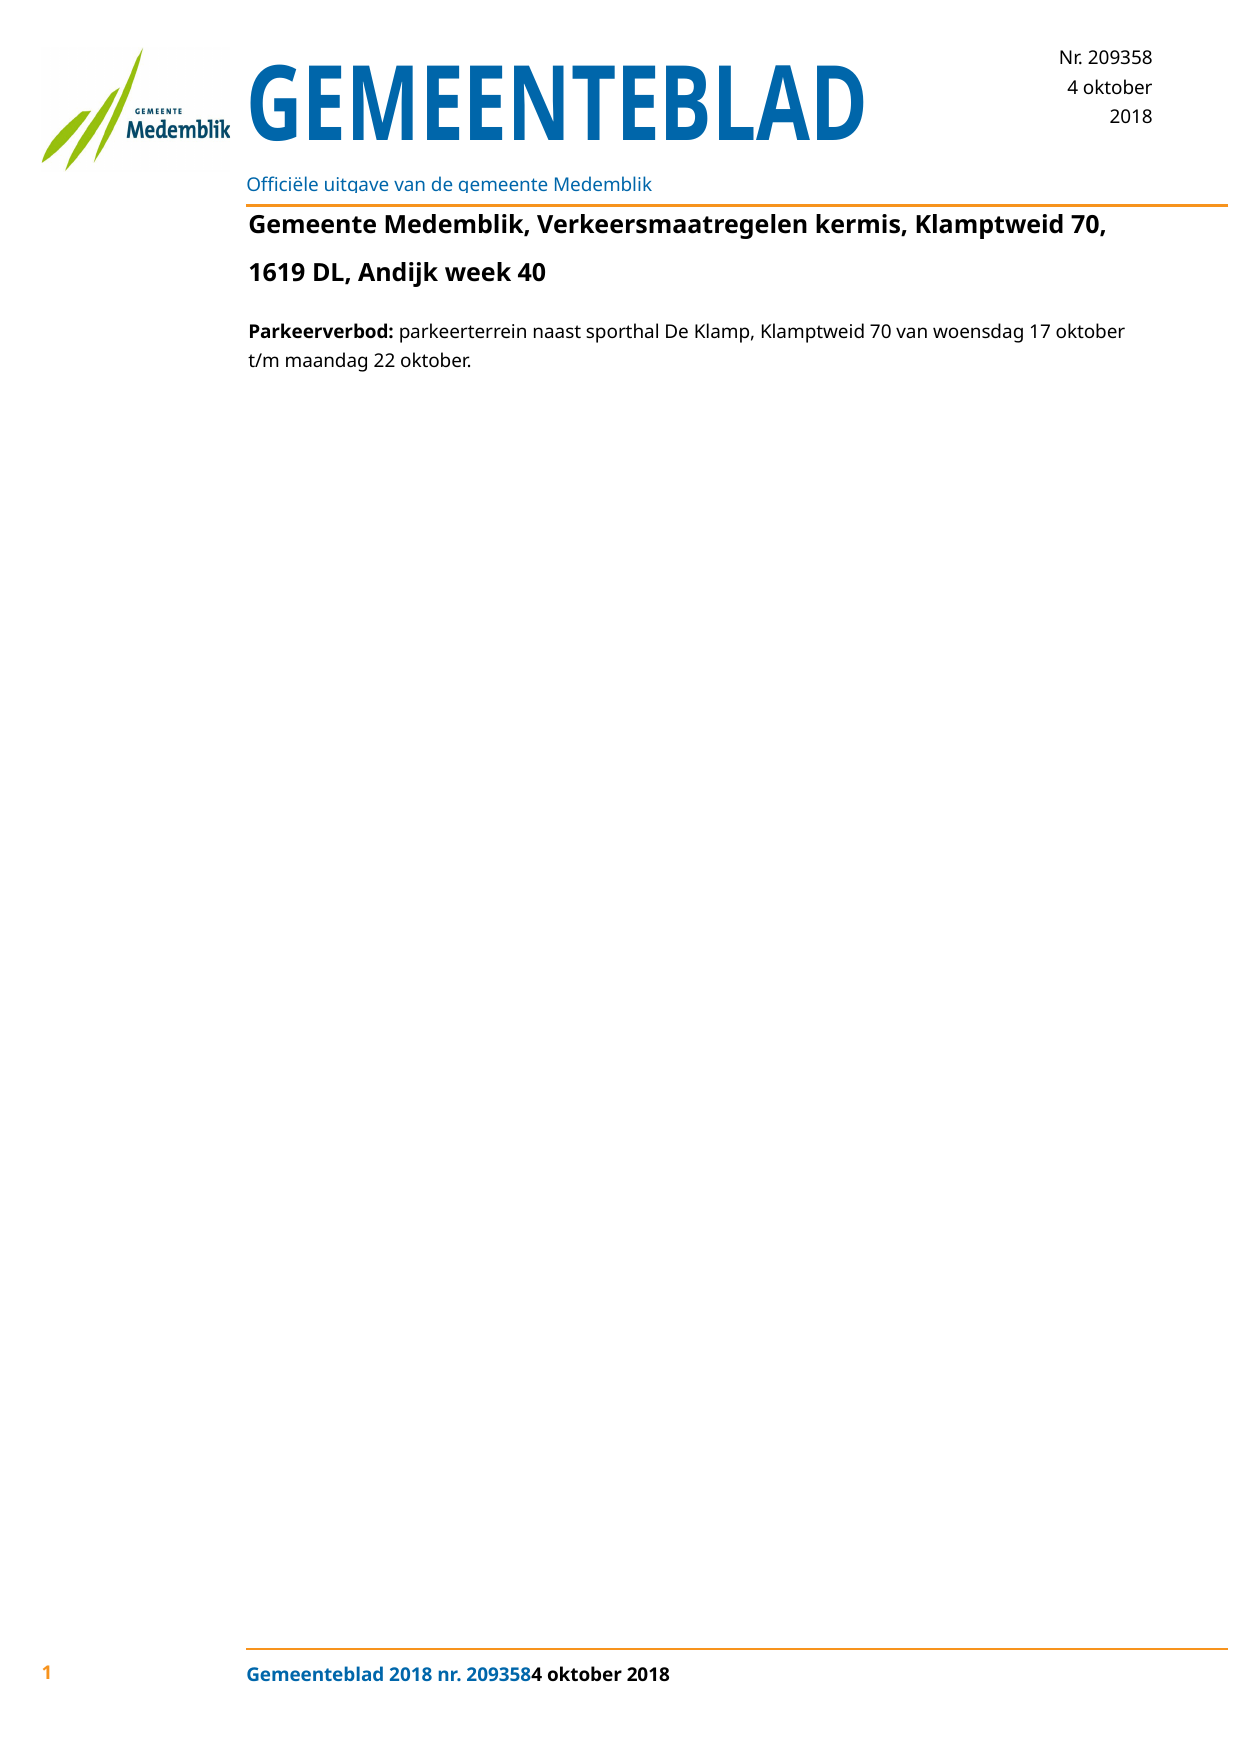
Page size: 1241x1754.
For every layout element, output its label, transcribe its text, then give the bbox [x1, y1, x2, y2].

picture [41, 47, 231, 172]
text Parkeerverbod: parkeerterrein naast sporthal De Klamp, Klamptweid 70 van woensdag 17 oktober t/m maandag 22 oktober. [248, 318, 1152, 373]
text Gemeente Medemblik, Verkeersmaatregelen kermis, Klamptweid 70, 1619 DL, Andijk week 40 [248, 207, 1152, 288]
